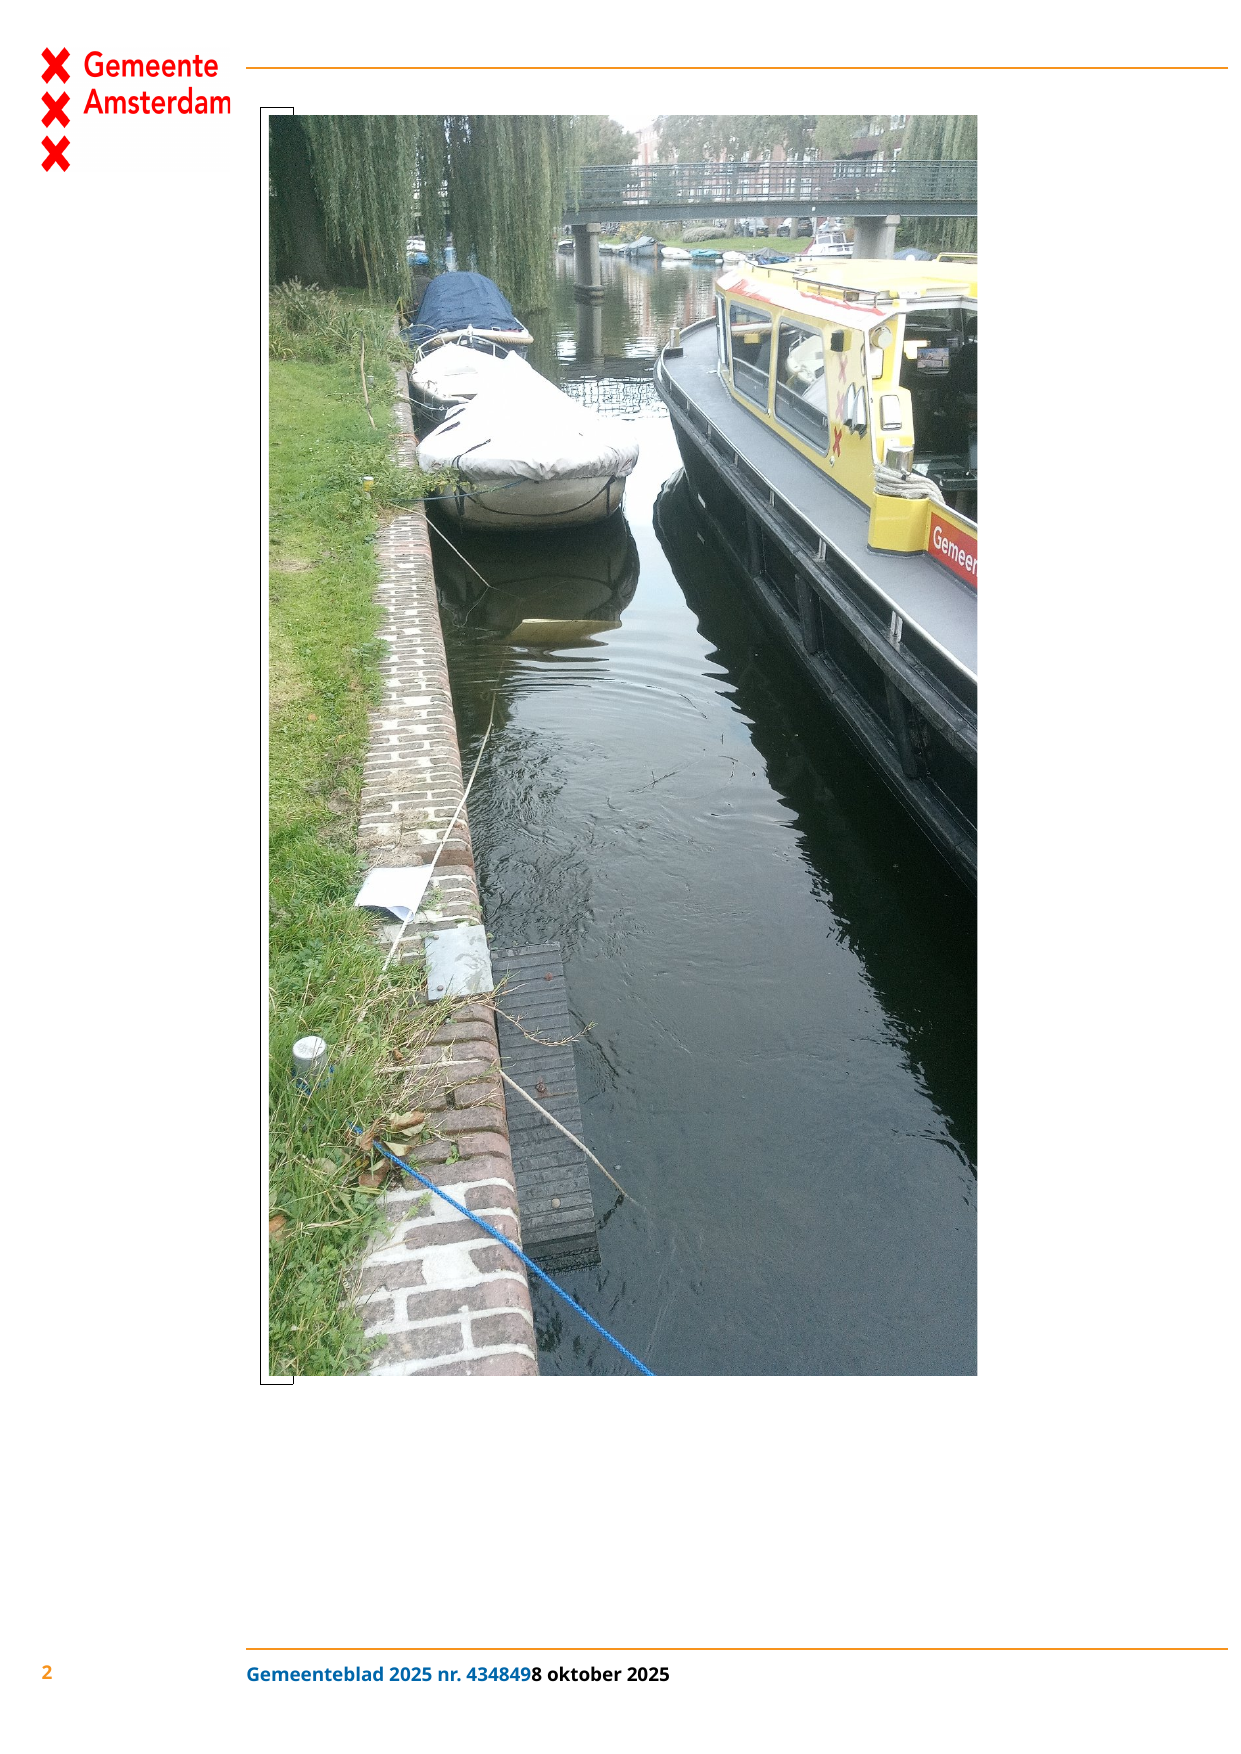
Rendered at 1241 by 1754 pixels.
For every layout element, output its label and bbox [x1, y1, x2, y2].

picture [268, 115, 978, 1376]
picture [41, 47, 231, 172]
